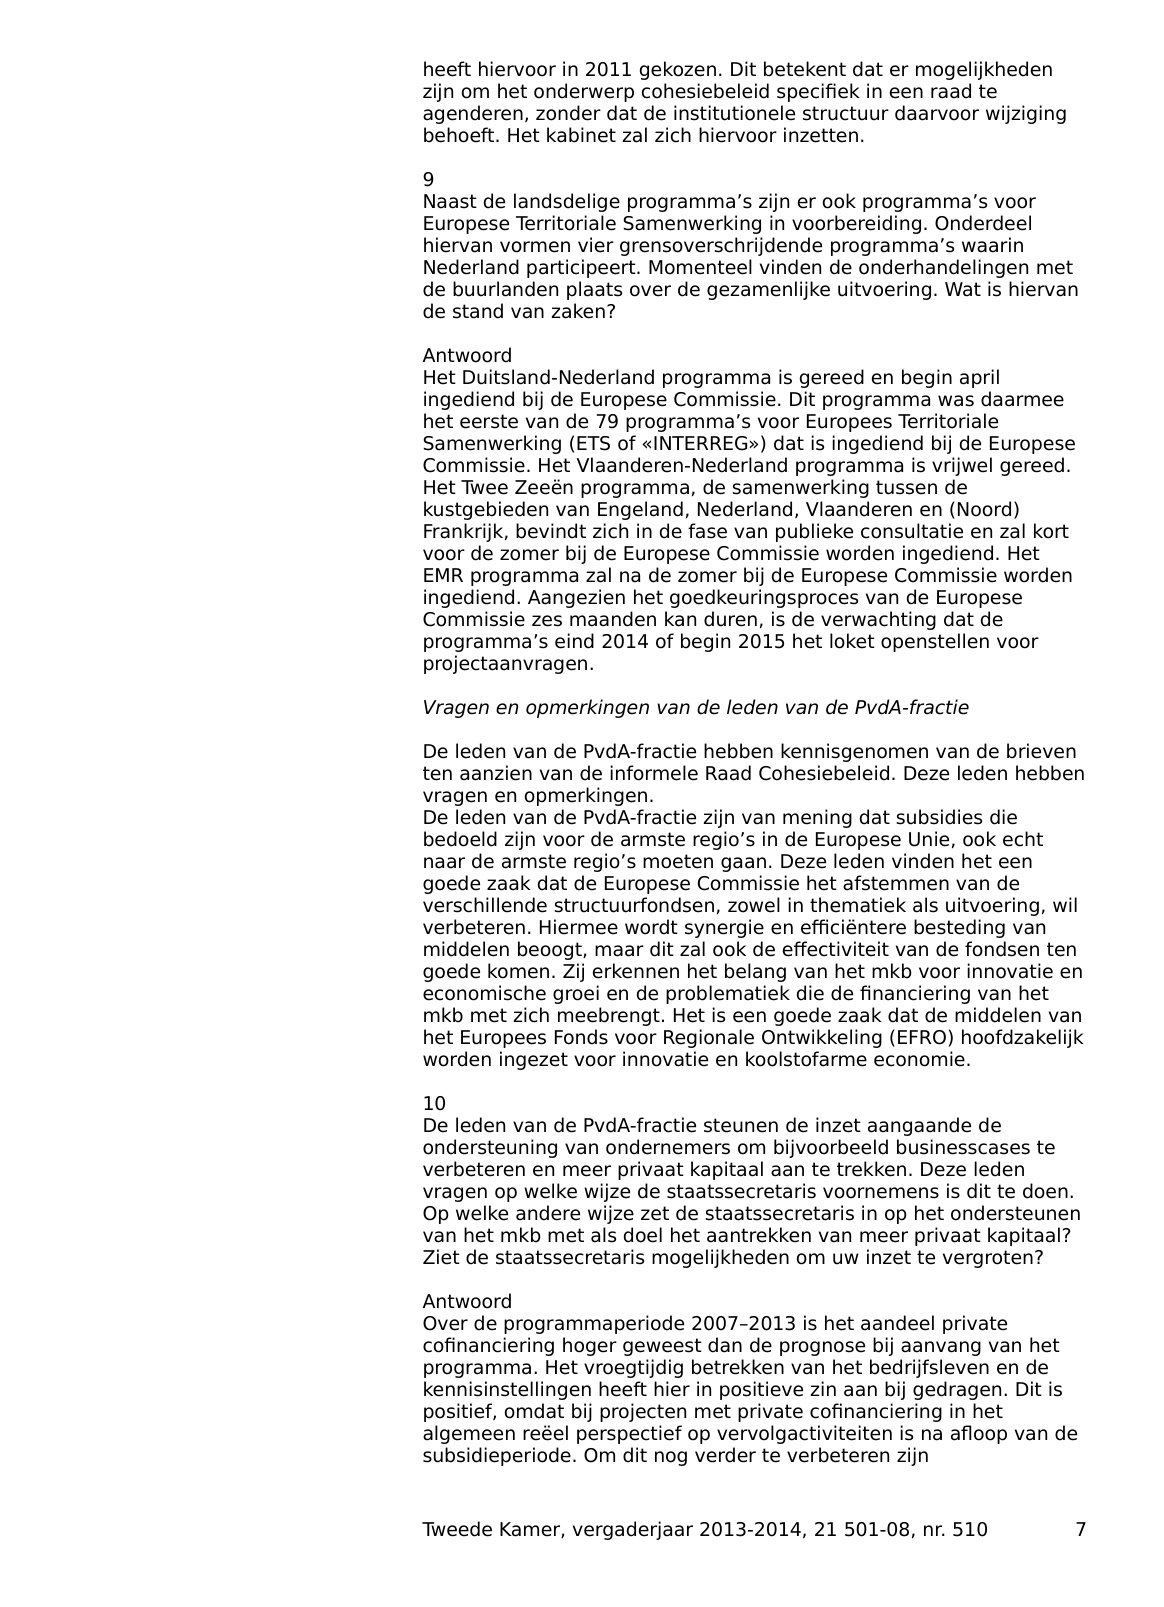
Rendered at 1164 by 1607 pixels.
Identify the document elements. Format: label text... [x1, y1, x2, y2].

text heeft hiervoor in 2011 gekozen. Dit betekent dat er mogelijkheden zijn om het onderwerp cohesiebeleid specifiek in een raad te agenderen, zonder dat de institutionele structuur daarvoor wijziging behoeft. Het kabinet zal zich hiervoor inzetten. [422, 59, 1087, 147]
text 9 [422, 169, 1087, 191]
text Antwoord [422, 345, 1087, 367]
text Naast de landsdelige programma’s zijn er ook programma’s voor Europese Territoriale Samenwerking in voorbereiding. Onderdeel hiervan vormen vier grensoverschrijdende programma’s waarin Nederland participeert. Momenteel vinden de onderhandelingen met de buurlanden plaats over de gezamenlijke uitvoering. Wat is hiervan de stand van zaken? [422, 191, 1087, 323]
text Over de programmaperiode 2007–2013 is het aandeel private cofinanciering hoger geweest dan de prognose bij aanvang van het programma. Het vroegtijdig betrekken van het bedrijfsleven en de kennisinstellingen heeft hier in positieve zin aan bij gedragen. Dit is positief, omdat bij projecten met private cofinanciering in het algemeen reëel perspectief op vervolgactiviteiten is na afloop van de subsidieperiode. Om dit nog verder te verbeteren zijn [422, 1313, 1087, 1467]
text De leden van de PvdA-fractie zijn van mening dat subsidies die bedoeld zijn voor de armste regio’s in de Europese Unie, ook echt naar de armste regio’s moeten gaan. Deze leden vinden het een goede zaak dat de Europese Commissie het afstemmen van de verschillende structuurfondsen, zowel in thematiek als uitvoering, wil verbeteren. Hiermee wordt synergie en efficiëntere besteding van middelen beoogt, maar dit zal ook de effectiviteit van de fondsen ten goede komen. Zij erkennen het belang van het mkb voor innovatie en economische groei en de problematiek die de financiering van het mkb met zich meebrengt. Het is een goede zaak dat de middelen van het Europees Fonds voor Regionale Ontwikkeling (EFRO) hoofdzakelijk worden ingezet voor innovatie en koolstofarme economie. [422, 807, 1087, 1071]
subtitle Vragen en opmerkingen van de leden van de PvdA-fractie [422, 697, 1087, 719]
text De leden van de PvdA-fractie hebben kennisgenomen van de brieven ten aanzien van de informele Raad Cohesiebeleid. Deze leden hebben vragen en opmerkingen. [422, 741, 1087, 807]
text De leden van de PvdA-fractie steunen de inzet aangaande de ondersteuning van ondernemers om bijvoorbeeld businesscases te verbeteren en meer privaat kapitaal aan te trekken. Deze leden vragen op welke wijze de staatssecretaris voornemens is dit te doen. Op welke andere wijze zet de staatssecretaris in op het ondersteunen van het mkb met als doel het aantrekken van meer privaat kapitaal? Ziet de staatssecretaris mogelijkheden om uw inzet te vergroten? [422, 1115, 1087, 1269]
text 10 [422, 1093, 1087, 1115]
text Het Duitsland-Nederland programma is gereed en begin april ingediend bij de Europese Commissie. Dit programma was daarmee het eerste van de 79 programma’s voor Europees Territoriale Samenwerking (ETS of «INTERREG») dat is ingediend bij de Europese Commissie. Het Vlaanderen-Nederland programma is vrijwel gereed. Het Twee Zeeën programma, de samenwerking tussen de kustgebieden van Engeland, Nederland, Vlaanderen en (Noord) Frankrijk, bevindt zich in de fase van publieke consultatie en zal kort voor de zomer bij de Europese Commissie worden ingediend. Het EMR programma zal na de zomer bij de Europese Commissie worden ingediend. Aangezien het goedkeuringsproces van de Europese Commissie zes maanden kan duren, is de verwachting dat de programma’s eind 2014 of begin 2015 het loket openstellen voor projectaanvragen. [422, 367, 1087, 675]
text Antwoord [422, 1291, 1087, 1313]
